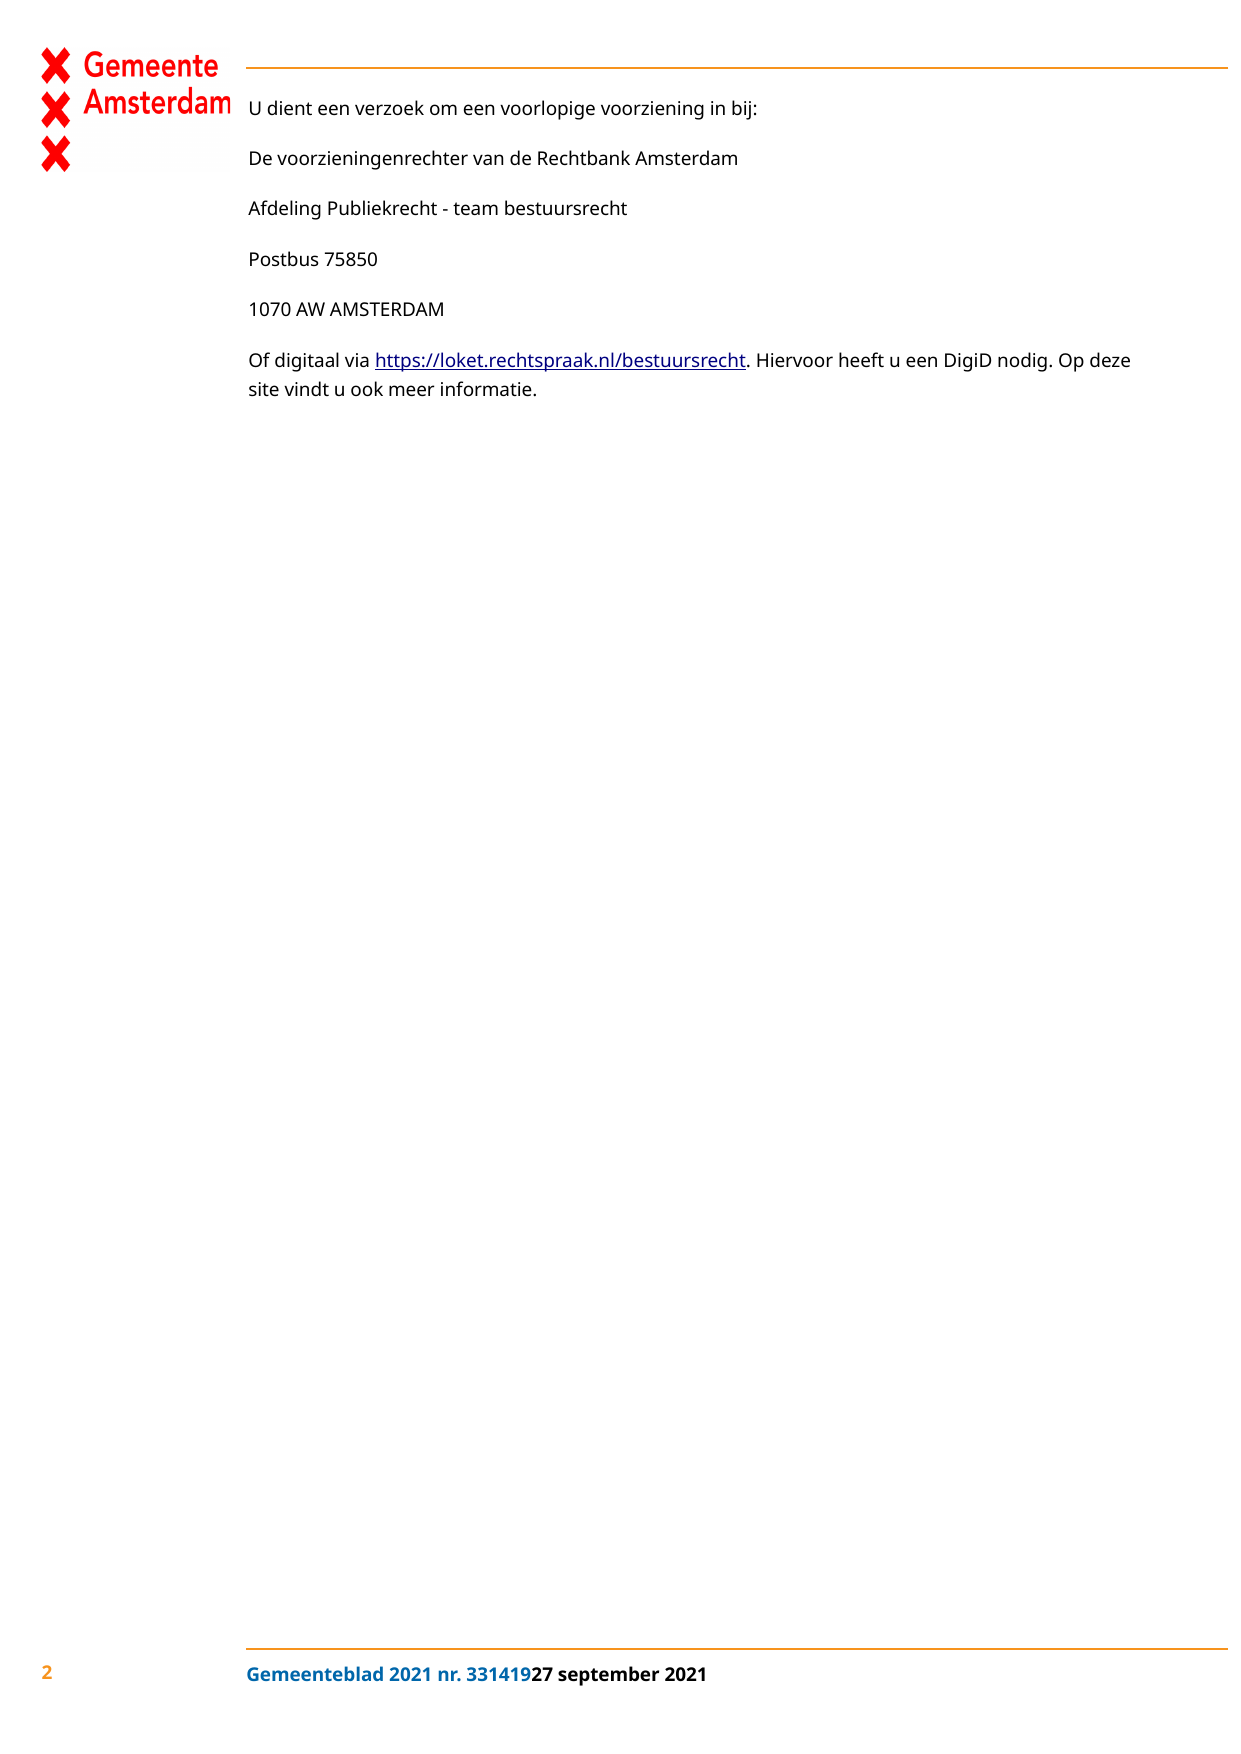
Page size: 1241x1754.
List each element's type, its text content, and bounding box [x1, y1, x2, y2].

text Postbus 75850 [248, 246, 1152, 272]
text Of digitaal via https://loket.rechtspraak.nl/bestuursrecht. Hiervoor heeft u een DigiD nodig. Op deze site vindt u ook meer informatie. [248, 347, 1152, 402]
text U dient een verzoek om een voorlopige voorziening in bij: [248, 95, 1152, 121]
text 1070 AW AMSTERDAM [248, 296, 1152, 322]
picture [41, 47, 231, 172]
text Afdeling Publiekrecht - team bestuursrecht [248, 196, 1152, 221]
text De voorzieningenrechter van de Rechtbank Amsterdam [248, 145, 1152, 171]
